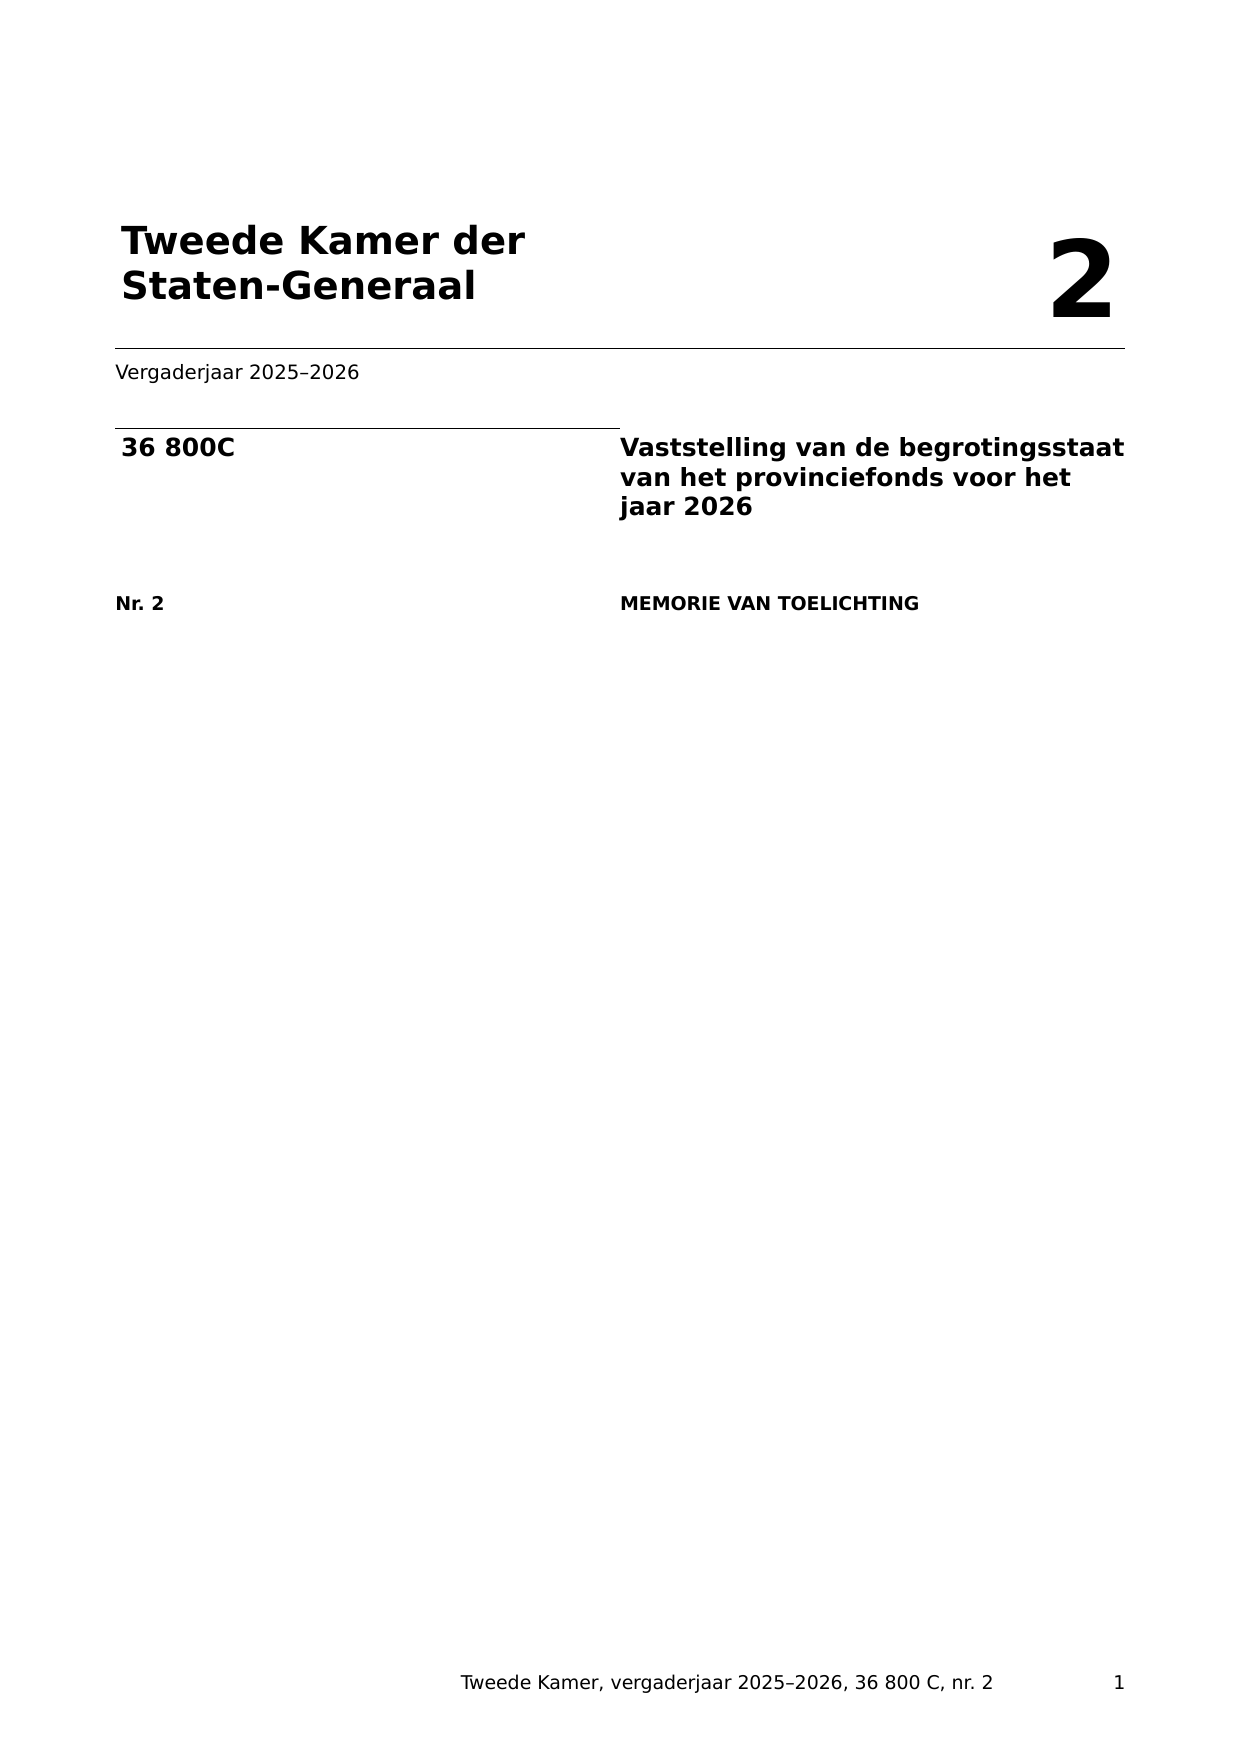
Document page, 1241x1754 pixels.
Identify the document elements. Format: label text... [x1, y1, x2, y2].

table_header Nr. 2 [115, 593, 620, 637]
table_cell Vergaderjaar 2025–2026 [115, 349, 1125, 384]
table_header Tweede Kamer der Staten-Generaal [115, 213, 620, 348]
table_header 2 [620, 213, 1125, 348]
table_header Memorie van toelichting [620, 593, 1125, 637]
table_header 36 800C [115, 429, 620, 527]
table_header Vaststelling van de begrotingsstaat van het provinciefonds voor het jaar 2026 [620, 428, 1125, 527]
